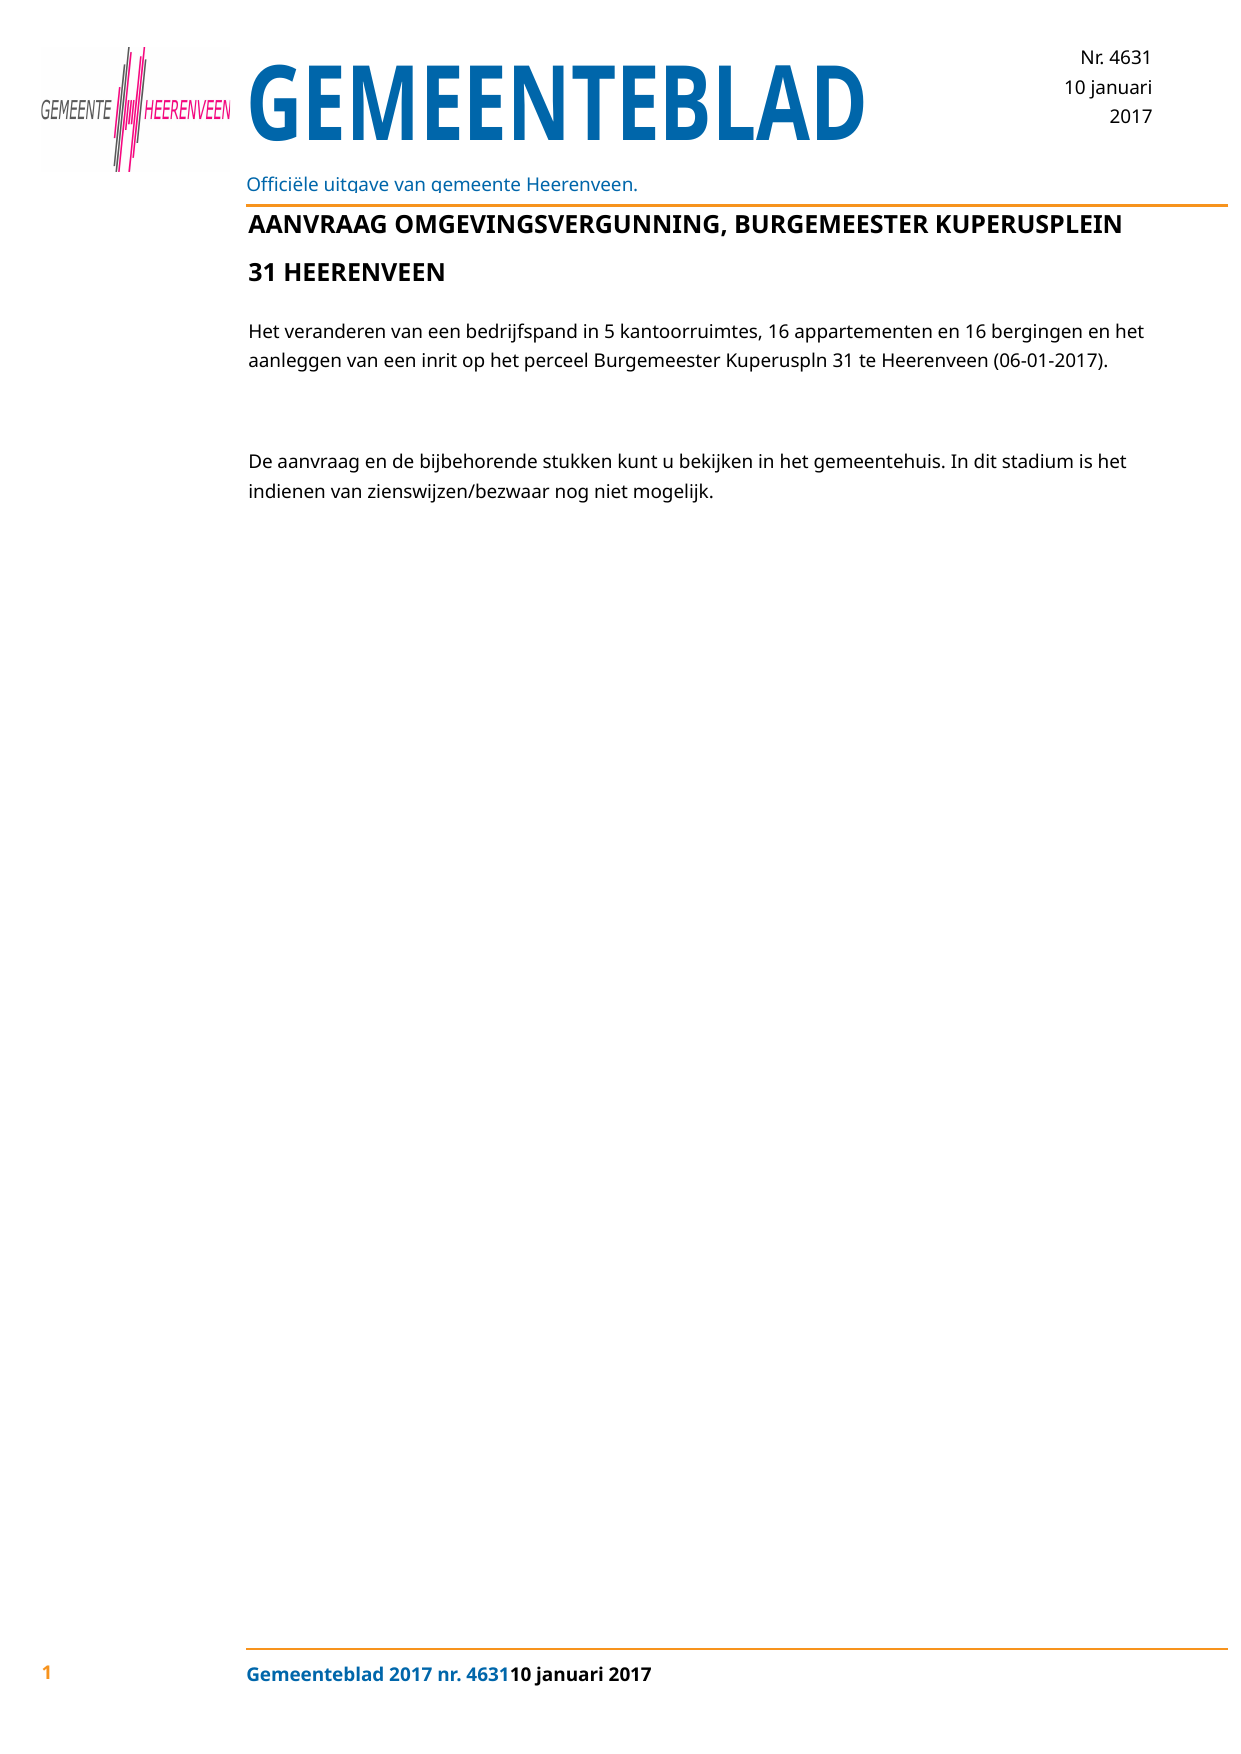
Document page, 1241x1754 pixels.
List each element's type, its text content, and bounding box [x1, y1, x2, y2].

text De aanvraag en de bijbehorende stukken kunt u bekijken in het gemeentehuis. In dit stadium is het indienen van zienswijzen/bezwaar nog niet mogelijk. [248, 448, 1152, 504]
text AANVRAAG OMGEVINGSVERGUNNING, BURGEMEESTER KUPERUSPLEIN 31 HEERENVEEN [248, 207, 1152, 288]
picture [41, 47, 231, 172]
text Het veranderen van een bedrijfspand in 5 kantoorruimtes, 16 appartementen en 16 bergingen en het aanleggen van een inrit op het perceel Burgemeester Kuperuspln 31 te Heerenveen (06-01-2017). [248, 318, 1152, 373]
